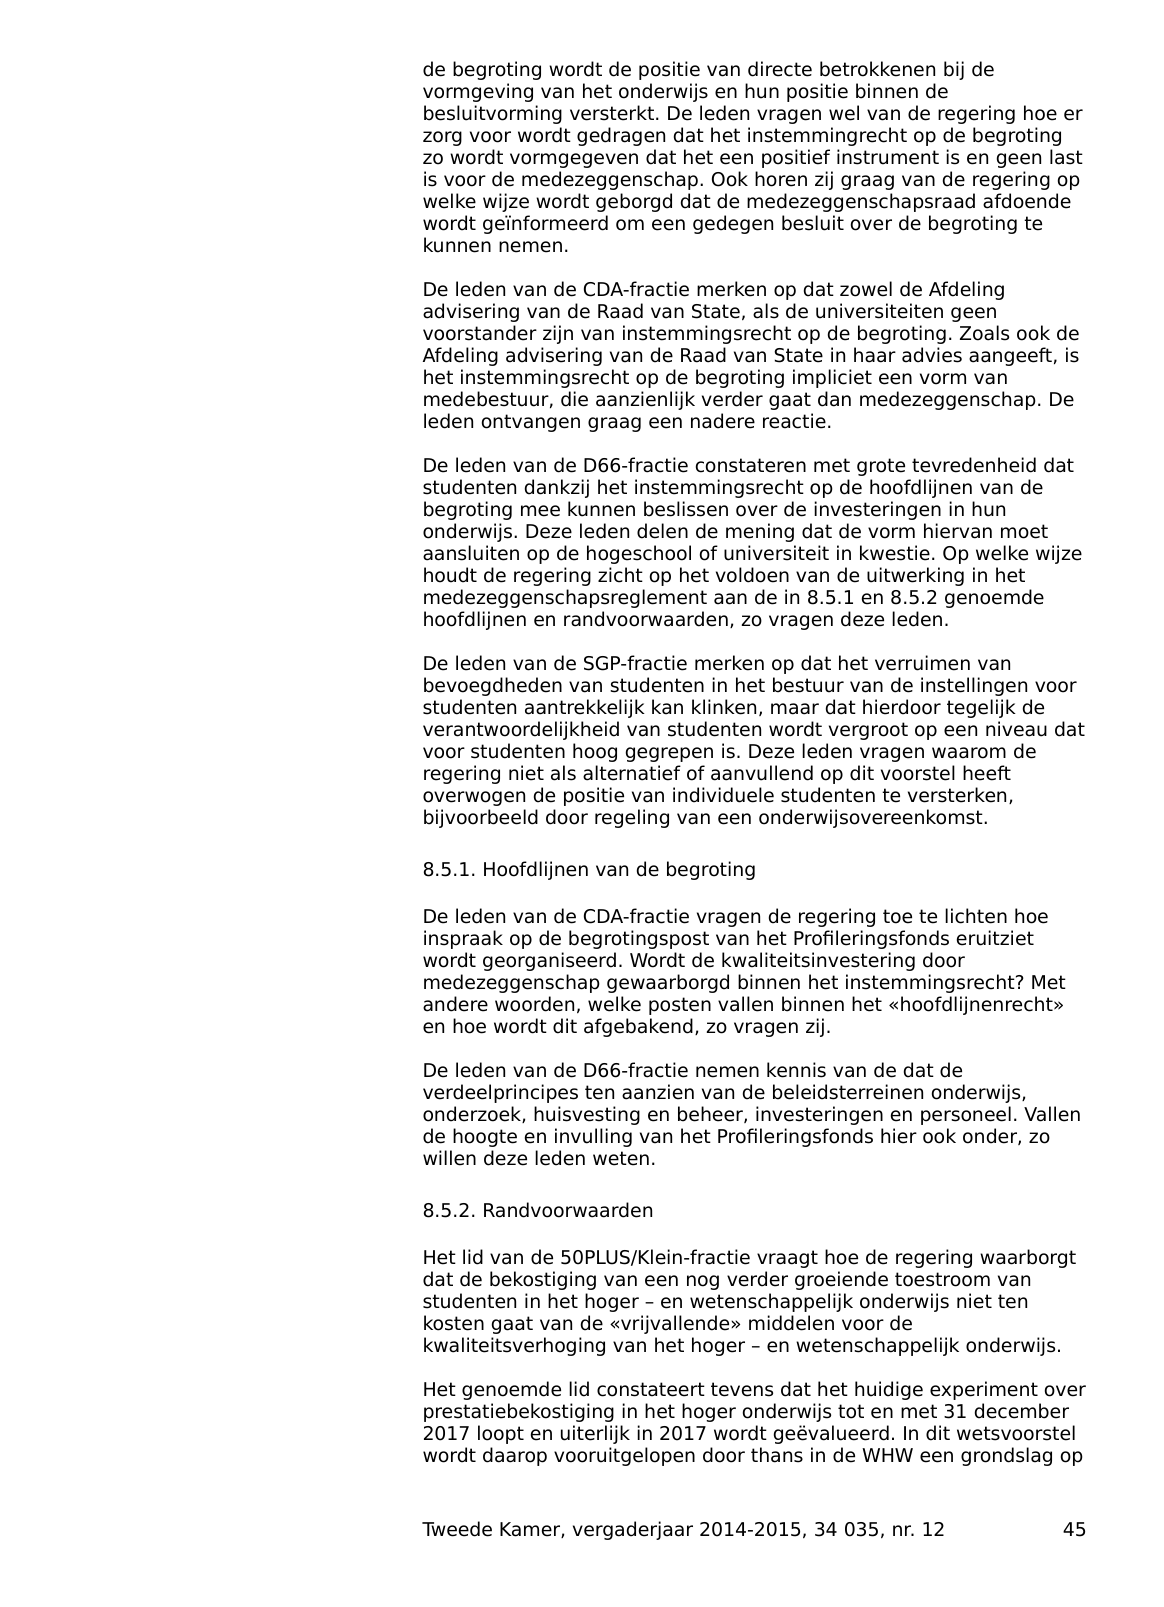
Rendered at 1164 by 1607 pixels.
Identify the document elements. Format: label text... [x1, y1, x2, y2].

text De leden van de D66-fractie constateren met grote tevredenheid dat studenten dankzij het instemmingsrecht op de hoofdlijnen van de begroting mee kunnen beslissen over de investeringen in hun onderwijs. Deze leden delen de mening dat de vorm hiervan moet aansluiten op de hogeschool of universiteit in kwestie. Op welke wijze houdt de regering zicht op het voldoen van de uitwerking in het medezeggenschapsreglement aan de in 8.5.1 en 8.5.2 genoemde hoofdlijnen en randvoorwaarden, zo vragen deze leden. [422, 455, 1087, 631]
text De leden van de CDA-fractie merken op dat zowel de Afdeling advisering van de Raad van State, als de universiteiten geen voorstander zijn van instemmingsrecht op de begroting. Zoals ook de Afdeling advisering van de Raad van State in haar advies aangeeft, is het instemmingsrecht op de begroting impliciet een vorm van medebestuur, die aanzienlijk verder gaat dan medezeggenschap. De leden ontvangen graag een nadere reactie. [422, 279, 1087, 433]
text De leden van de D66-fractie nemen kennis van de dat de verdeelprincipes ten aanzien van de beleidsterreinen onderwijs, onderzoek, huisvesting en beheer, investeringen en personeel. Vallen de hoogte en invulling van het Profileringsfonds hier ook onder, zo willen deze leden weten. [422, 1060, 1087, 1170]
subtitle 8.5.2. Randvoorwaarden [422, 1200, 1087, 1222]
subtitle 8.5.1. Hoofdlijnen van de begroting [422, 859, 1087, 881]
text Het genoemde lid constateert tevens dat het huidige experiment over prestatiebekostiging in het hoger onderwijs tot en met 31 december 2017 loopt en uiterlijk in 2017 wordt geëvalueerd. In dit wetsvoorstel wordt daarop vooruitgelopen door thans in de WHW een grondslag op [422, 1379, 1087, 1467]
text de begroting wordt de positie van directe betrokkenen bij de vormgeving van het onderwijs en hun positie binnen de besluitvorming versterkt. De leden vragen wel van de regering hoe er zorg voor wordt gedragen dat het instemmingrecht op de begroting zo wordt vormgegeven dat het een positief instrument is en geen last is voor de medezeggenschap. Ook horen zij graag van de regering op welke wijze wordt geborgd dat de medezeggenschapsraad afdoende wordt geïnformeerd om een gedegen besluit over de begroting te kunnen nemen. [422, 59, 1087, 257]
text Het lid van de 50PLUS/Klein-fractie vraagt hoe de regering waarborgt dat de bekostiging van een nog verder groeiende toestroom van studenten in het hoger – en wetenschappelijk onderwijs niet ten kosten gaat van de «vrijvallende» middelen voor de kwaliteitsverhoging van het hoger – en wetenschappelijk onderwijs. [422, 1247, 1087, 1357]
text De leden van de CDA-fractie vragen de regering toe te lichten hoe inspraak op de begrotingspost van het Profileringsfonds eruitziet wordt georganiseerd. Wordt de kwaliteitsinvestering door medezeggenschap gewaarborgd binnen het instemmingsrecht? Met andere woorden, welke posten vallen binnen het «hoofdlijnenrecht» en hoe wordt dit afgebakend, zo vragen zij. [422, 906, 1087, 1038]
text De leden van de SGP-fractie merken op dat het verruimen van bevoegdheden van studenten in het bestuur van de instellingen voor studenten aantrekkelijk kan klinken, maar dat hierdoor tegelijk de verantwoordelijkheid van studenten wordt vergroot op een niveau dat voor studenten hoog gegrepen is. Deze leden vragen waarom de regering niet als alternatief of aanvullend op dit voorstel heeft overwogen de positie van individuele studenten te versterken, bijvoorbeeld door regeling van een onderwijsovereenkomst. [422, 653, 1087, 829]
